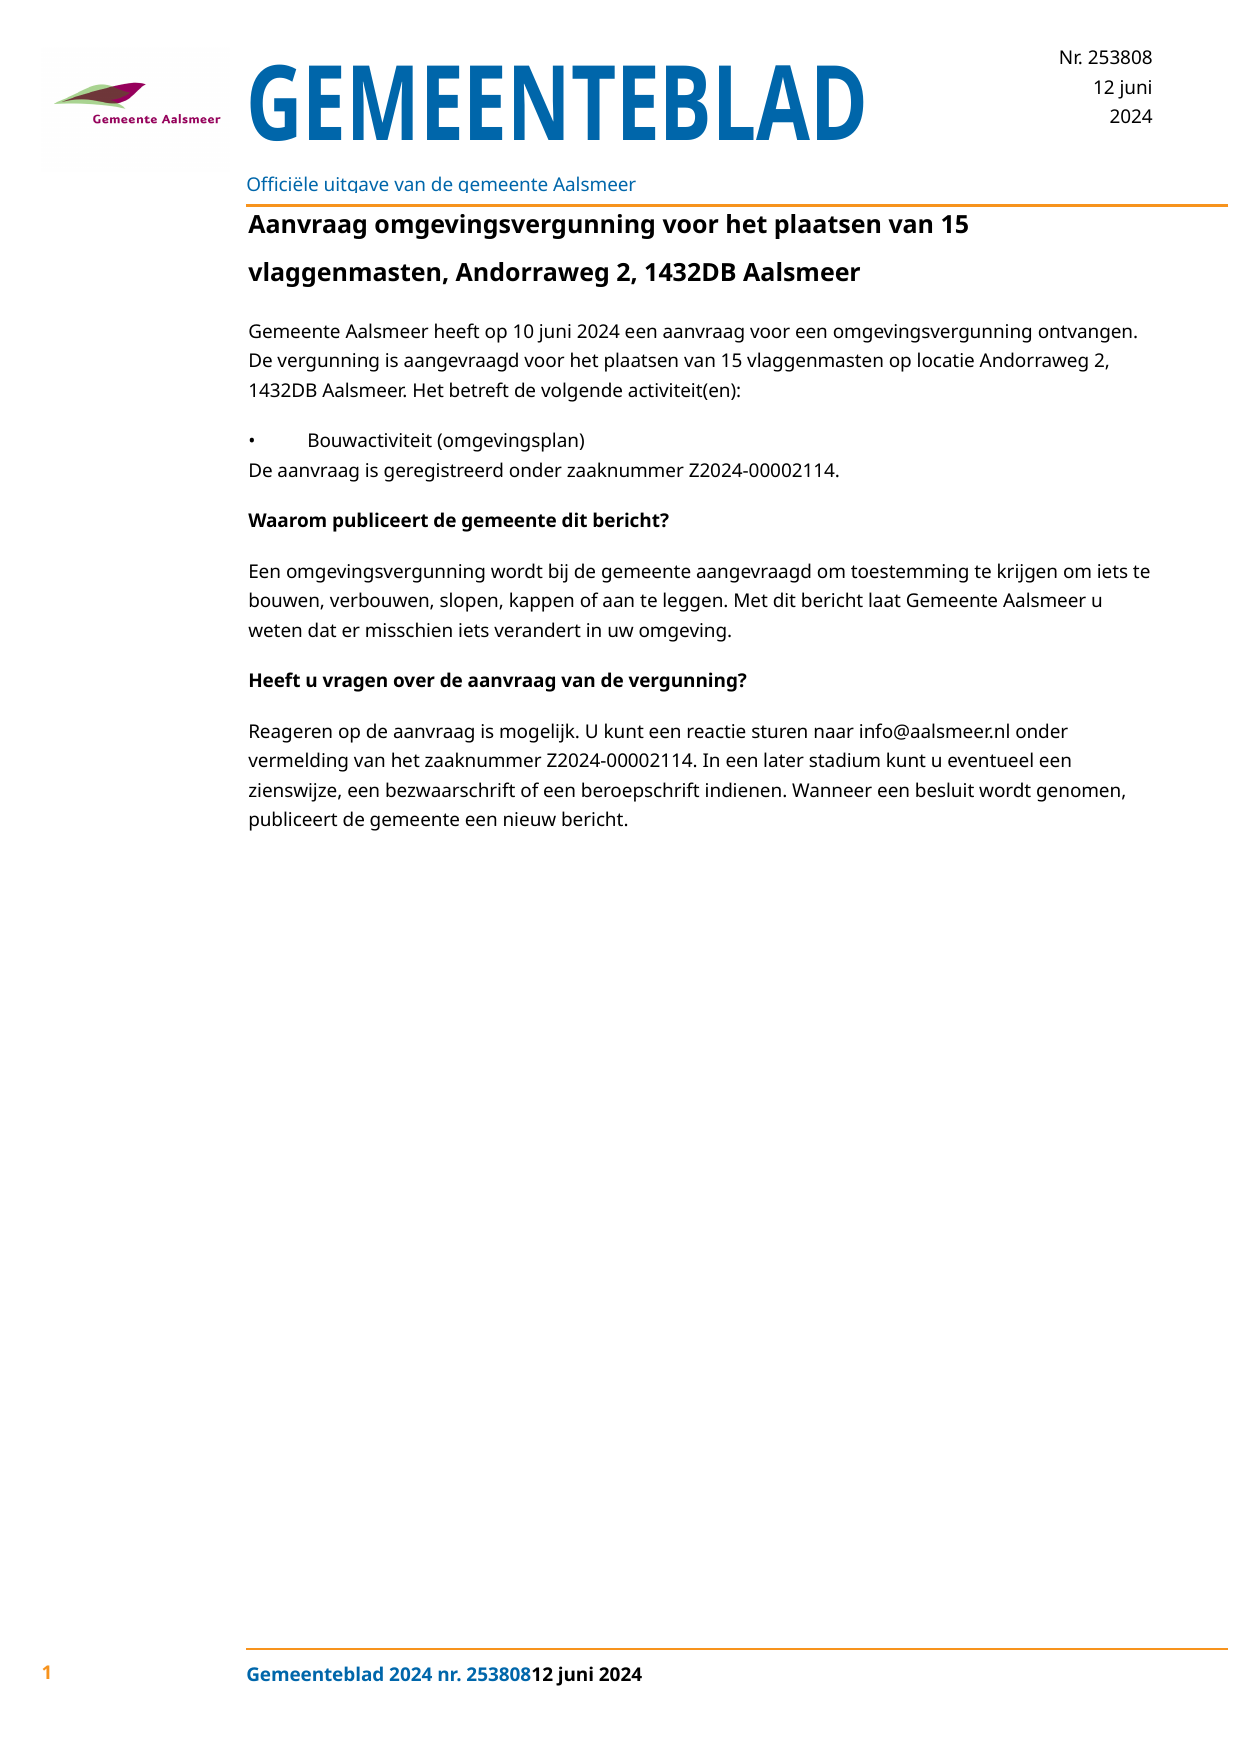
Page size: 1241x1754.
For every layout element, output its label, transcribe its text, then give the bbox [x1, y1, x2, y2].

text Heeft u vragen over de aanvraag van de vergunning? [248, 667, 1152, 693]
picture [41, 47, 231, 172]
text Waarom publiceert de gemeente dit bericht? [248, 507, 1152, 533]
text Een omgevingsvergunning wordt bij de gemeente aangevraagd om toestemming te krijgen om iets te bouwen, verbouwen, slopen, kappen of aan te leggen. Met dit bericht laat Gemeente Aalsmeer u weten dat er misschien iets verandert in uw omgeving. [248, 558, 1152, 643]
text Reageren op de aanvraag is mogelijk. U kunt een reactie sturen naar info@aalsmeer.nl onder vermelding van het zaaknummer Z2024-00002114. In een later stadium kunt u eventueel een zienswijze, een bezwaarschrift of een beroepschrift indienen. Wanneer een besluit wordt genomen, publiceert de gemeente een nieuw bericht. [248, 718, 1152, 832]
text De aanvraag is geregistreerd onder zaaknummer Z2024-00002114. [248, 457, 1152, 483]
list Bouwactiviteit (omgevingsplan) [248, 427, 1152, 453]
text Aanvraag omgevingsvergunning voor het plaatsen van 15 vlaggenmasten, Andorraweg 2, 1432DB Aalsmeer [248, 207, 1152, 288]
text Gemeente Aalsmeer heeft op 10 juni 2024 een aanvraag voor een omgevingsvergunning ontvangen. De vergunning is aangevraagd voor het plaatsen van 15 vlaggenmasten op locatie Andorraweg 2, 1432DB Aalsmeer. Het betreft de volgende activiteit(en): [248, 318, 1152, 403]
